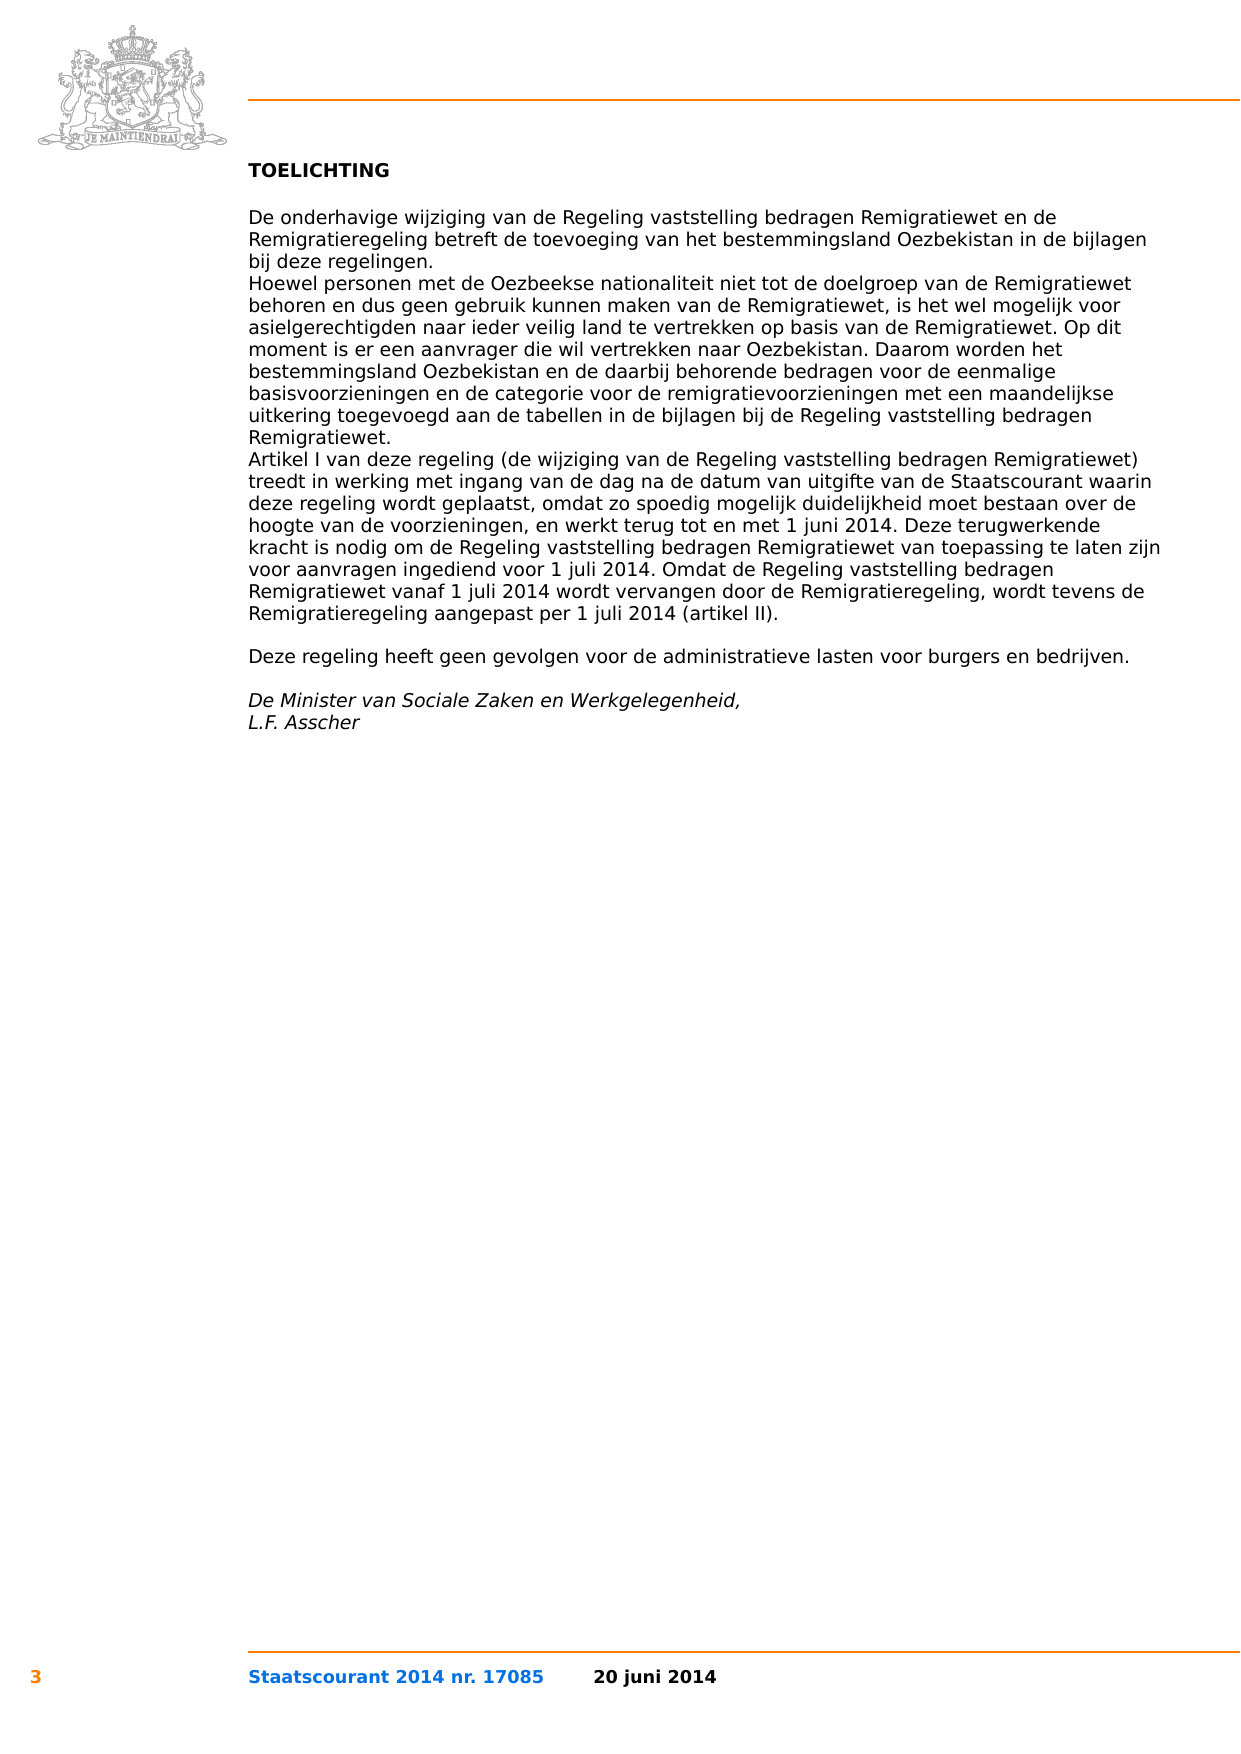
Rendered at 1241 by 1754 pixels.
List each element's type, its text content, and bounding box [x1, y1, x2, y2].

text Artikel I van deze regeling (de wijziging van de Regeling vaststelling bedragen Remigratiewet) treedt in werking met ingang van de dag na de datum van uitgifte van de Staatscourant waarin deze regeling wordt geplaatst, omdat zo spoedig mogelijk duidelijkheid moet bestaan over de hoogte van de voorzieningen, en werkt terug tot en met 1 juni 2014. Deze terugwerkende kracht is nodig om de Regeling vaststelling bedragen Remigratiewet van toepassing te laten zijn voor aanvragen ingediend voor 1 juli 2014. Omdat de Regeling vaststelling bedragen Remigratiewet vanaf 1 juli 2014 wordt vervangen door de Remigratieregeling, wordt tevens de Remigratieregeling aangepast per 1 juli 2014 (artikel II). [248, 449, 1163, 624]
text Deze regeling heeft geen gevolgen voor de administratieve lasten voor burgers en bedrijven. [248, 646, 1163, 668]
text Hoewel personen met de Oezbeekse nationaliteit niet tot de doelgroep van de Remigratiewet behoren en dus geen gebruik kunnen maken van de Remigratiewet, is het wel mogelijk voor asielgerechtigden naar ieder veilig land te vertrekken op basis van de Remigratiewet. Op dit moment is er een aanvrager die wil vertrekken naar Oezbekistan. Daarom worden het bestemmingsland Oezbekistan en de daarbij behorende bedragen voor de eenmalige basisvoorzieningen en de categorie voor de remigratievoorzieningen met een maandelijkse uitkering toegevoegd aan de tabellen in de bijlagen bij de Regeling vaststelling bedragen Remigratiewet. [248, 273, 1163, 449]
picture [38, 25, 227, 150]
subtitle TOELICHTING [248, 160, 1163, 182]
text De onderhavige wijziging van de Regeling vaststelling bedragen Remigratiewet en de Remigratieregeling betreft de toevoeging van het bestemmingsland Oezbekistan in de bijlagen bij deze regelingen. [248, 207, 1163, 273]
text De Minister van Sociale Zaken en Werkgelegenheid, L.F. Asscher [248, 690, 1163, 734]
